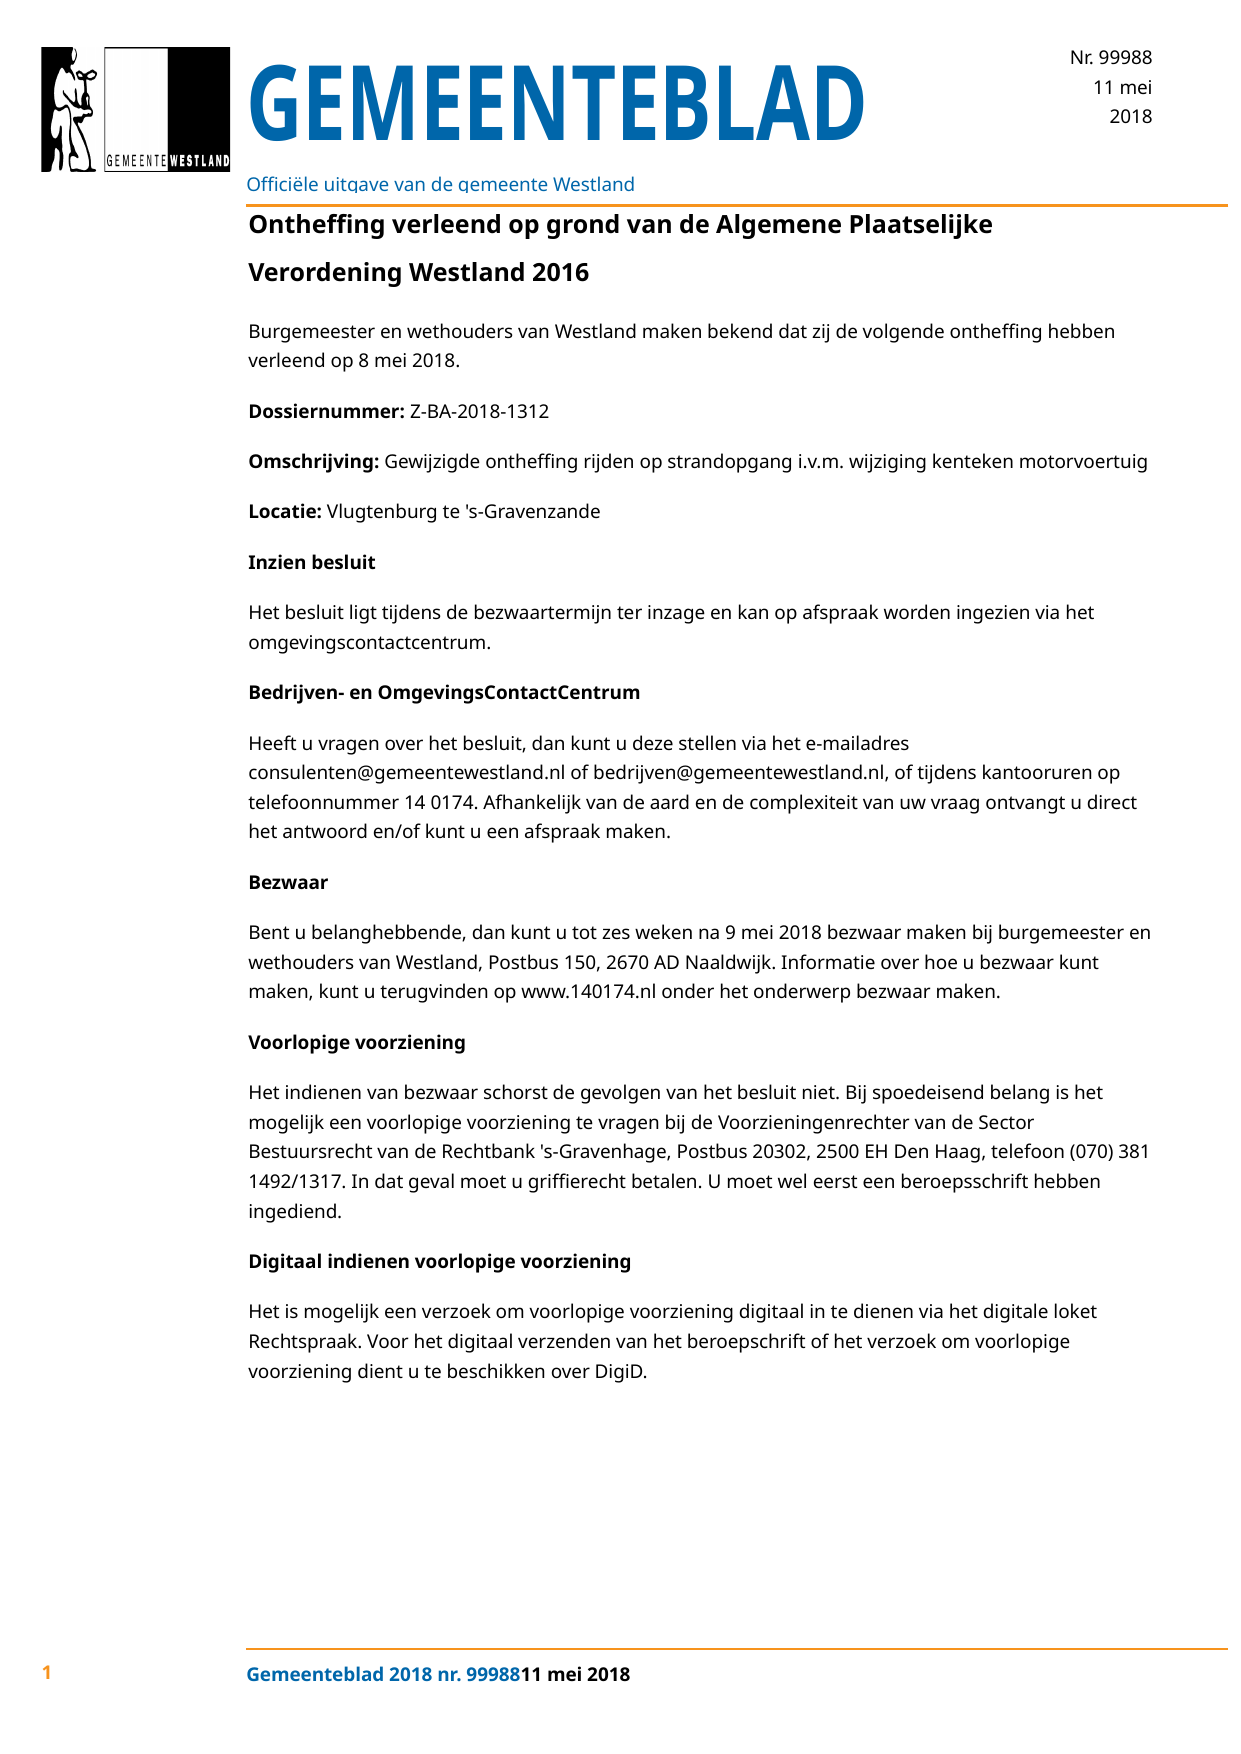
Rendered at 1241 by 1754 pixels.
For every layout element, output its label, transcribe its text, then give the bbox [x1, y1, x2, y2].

text Burgemeester en wethouders van Westland maken bekend dat zij de volgende ontheffing hebben verleend op 8 mei 2018. [248, 318, 1152, 373]
text Bent u belanghebbende, dan kunt u tot zes weken na 9 mei 2018 bezwaar maken bij burgemeester en wethouders van Westland, Postbus 150, 2670 AD Naaldwijk. Informatie over hoe u bezwaar kunt maken, kunt u terugvinden op www.140174.nl onder het onderwerp bezwaar maken. [248, 919, 1152, 1004]
text Het indienen van bezwaar schorst de gevolgen van het besluit niet. Bij spoedeisend belang is het mogelijk een voorlopige voorziening te vragen bij de Voorzieningenrechter van de Sector Bestuursrecht van de Rechtbank 's-Gravenhage, Postbus 20302, 2500 EH Den Haag, telefoon (070) 381 1492/1317. In dat geval moet u griffierecht betalen. U moet wel eerst een beroepsschrift hebben ingediend. [248, 1079, 1152, 1224]
text Het besluit ligt tijdens de bezwaartermijn ter inzage en kan op afspraak worden ingezien via het omgevingscontactcentrum. [248, 599, 1152, 655]
text Digitaal indienen voorlopige voorziening [248, 1248, 1152, 1274]
text Omschrijving: Gewijzigde ontheffing rijden op strandopgang i.v.m. wijziging kenteken motorvoertuig [248, 448, 1152, 474]
text Ontheffing verleend op grond van de Algemene Plaatselijke Verordening Westland 2016 [248, 207, 1152, 288]
text Locatie: Vlugtenburg te 's-Gravenzande [248, 499, 1152, 524]
text Heeft u vragen over het besluit, dan kunt u deze stellen via het e-mailadres consulenten@gemeentewestland.nl of bedrijven@gemeentewestland.nl, of tijdens kantooruren op telefoonnummer 14 0174. Afhankelijk van de aard en de complexiteit van uw vraag ontvangt u direct het antwoord en/of kunt u een afspraak maken. [248, 730, 1152, 844]
text Het is mogelijk een verzoek om voorlopige voorziening digitaal in te dienen via het digitale loket Rechtspraak. Voor het digitaal verzenden van het beroepschrift of het verzoek om voorlopige voorziening dient u te beschikken over DigiD. [248, 1299, 1152, 1384]
picture [41, 47, 231, 172]
text Bedrijven- en OmgevingsContactCentrum [248, 679, 1152, 705]
text Inzien besluit [248, 549, 1152, 575]
text Voorlopige voorziening [248, 1029, 1152, 1055]
text Bezwaar [248, 869, 1152, 895]
text Dossiernummer: Z-BA-2018-1312 [248, 398, 1152, 424]
